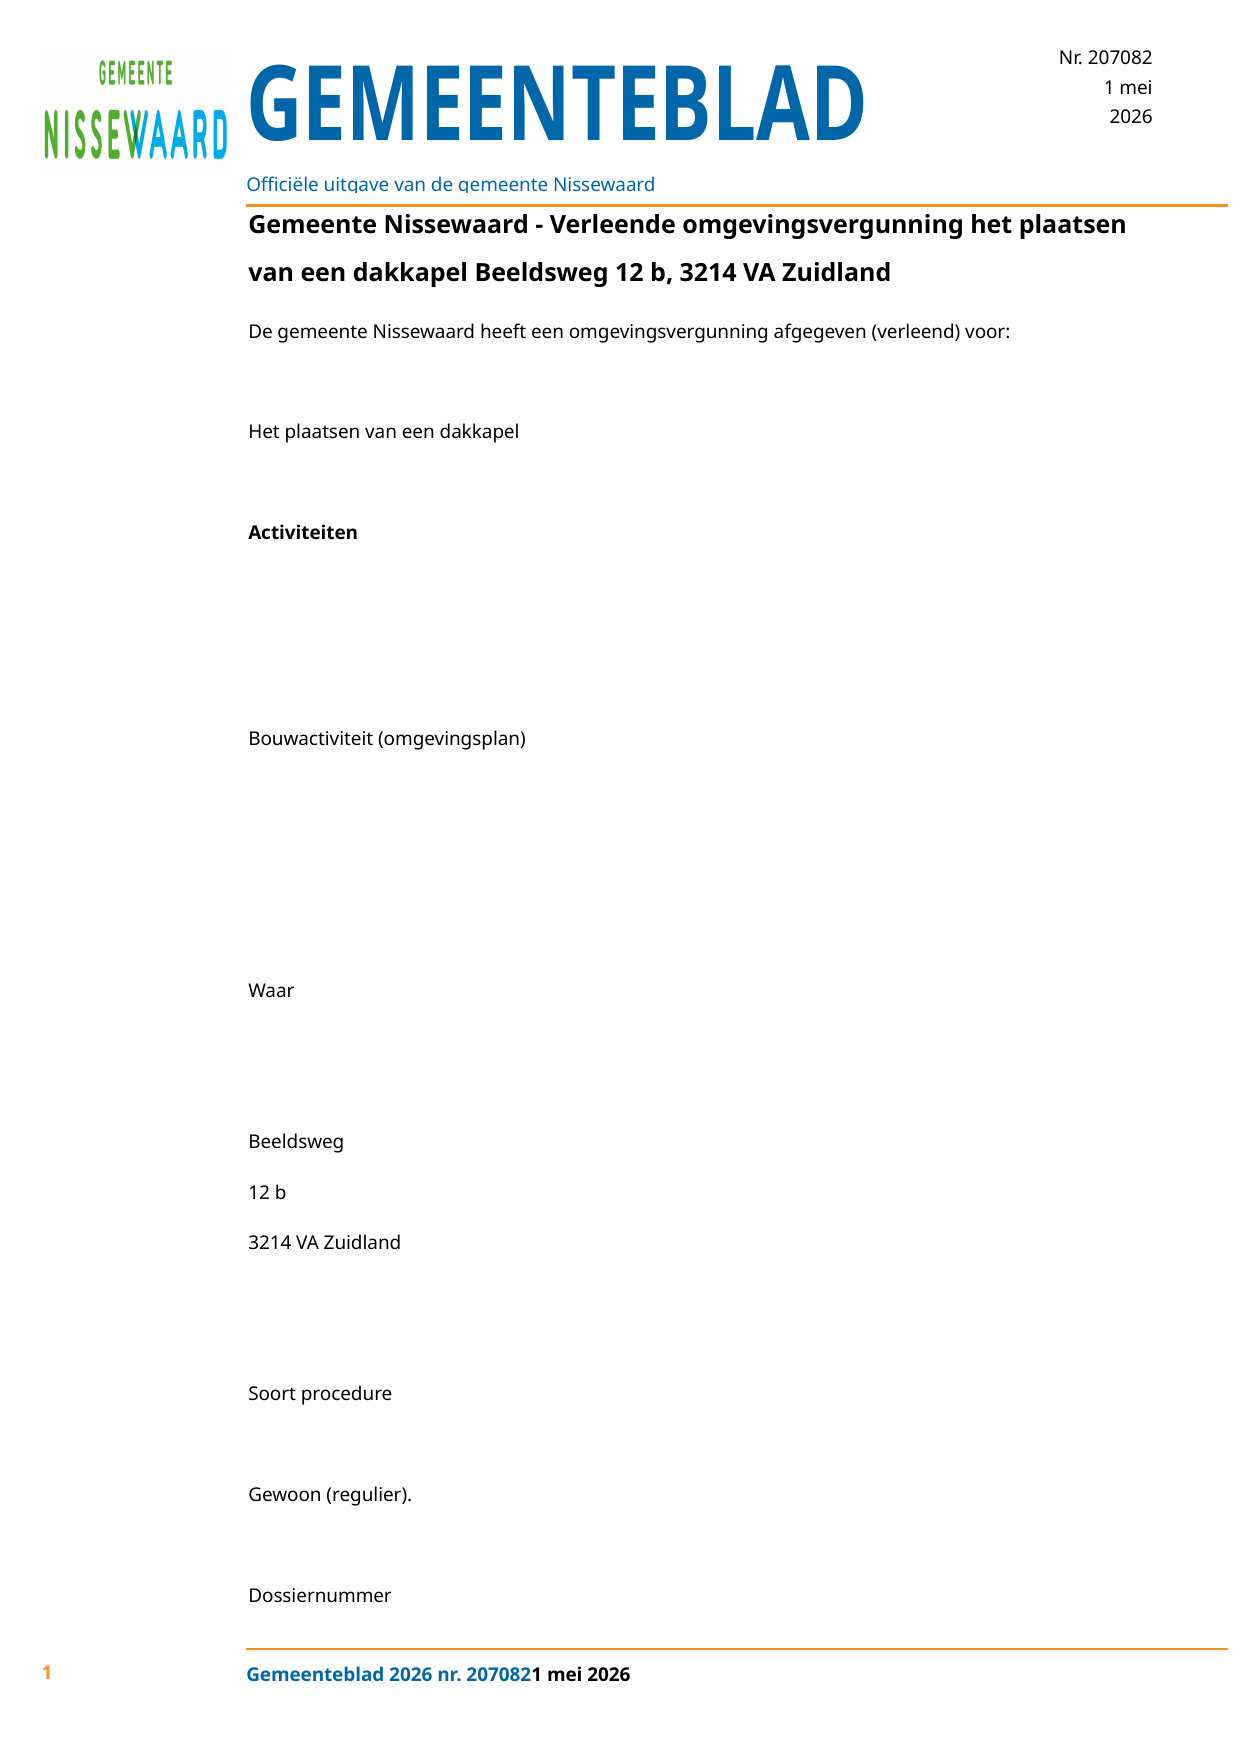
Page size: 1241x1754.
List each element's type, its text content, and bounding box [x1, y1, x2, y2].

text Het plaatsen van een dakkapel [248, 419, 1152, 444]
text Bouwactiviteit (omgevingsplan) [248, 725, 1152, 751]
text Beeldsweg [248, 1128, 1152, 1154]
text Gewoon (regulier). [248, 1481, 1152, 1507]
text De gemeente Nissewaard heeft een omgevingsvergunning afgegeven (verleend) voor: [248, 318, 1152, 344]
text Dossiernummer [248, 1582, 1152, 1608]
text 12 b [248, 1179, 1152, 1205]
picture [41, 47, 231, 172]
text Waar [248, 977, 1152, 1003]
text ﻿ [248, 570, 1152, 599]
text Gemeente Nissewaard - Verleende omgevingsvergunning het plaatsen van een dakkapel Beeldsweg 12 b, 3214 VA Zuidland [248, 207, 1152, 288]
text 3214 VA Zuidland [248, 1229, 1152, 1255]
text Soort procedure [248, 1381, 1152, 1406]
text Activiteiten [248, 519, 1152, 545]
